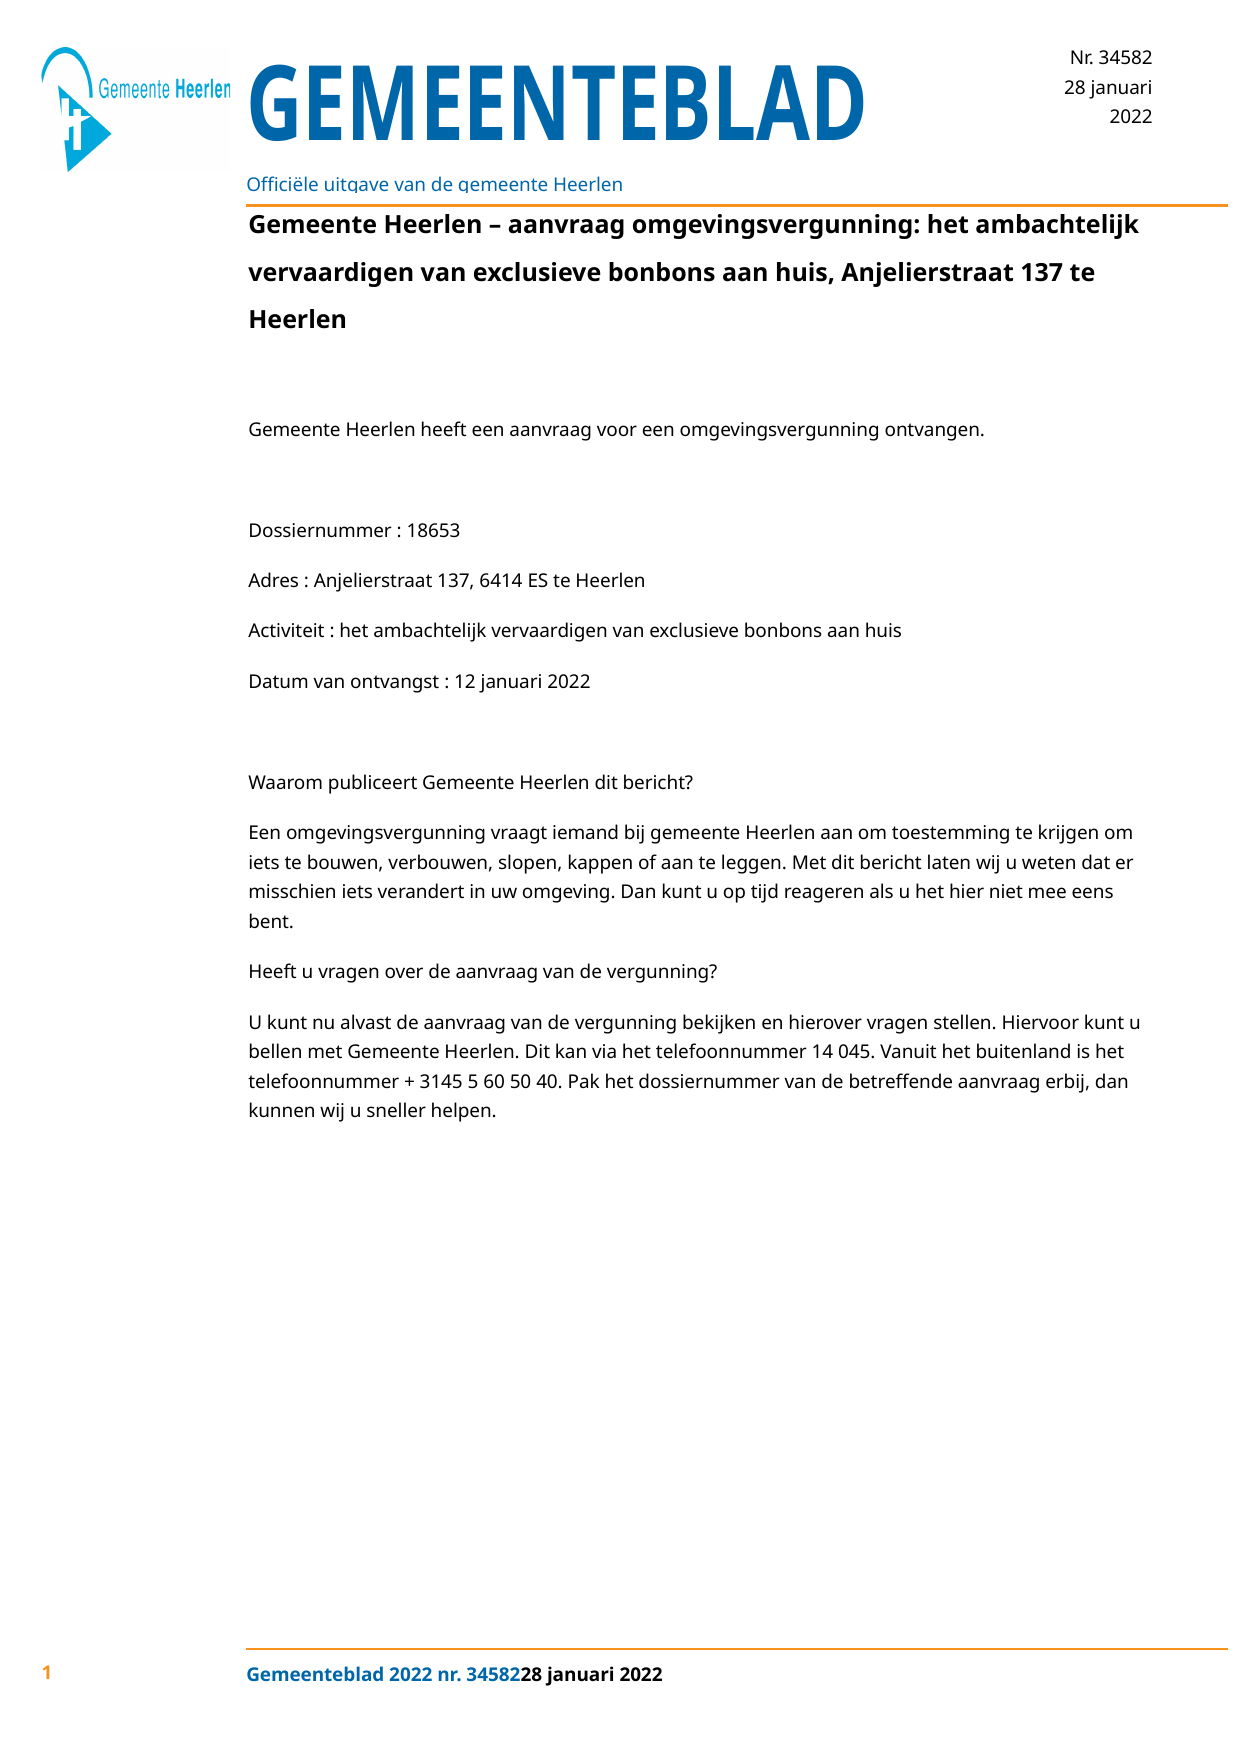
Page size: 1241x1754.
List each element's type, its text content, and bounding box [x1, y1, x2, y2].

text Een omgevingsvergunning vraagt iemand bij gemeente Heerlen aan om toestemming te krijgen om iets te bouwen, verbouwen, slopen, kappen of aan te leggen. Met dit bericht laten wij u weten dat er misschien iets verandert in uw omgeving. Dan kunt u op tijd reageren als u het hier niet mee eens bent. [248, 819, 1152, 934]
text Datum van ontvangst : 12 januari 2022 [248, 668, 1152, 694]
picture [41, 47, 59, 70]
text Adres : Anjelierstraat 137, 6414 ES te Heerlen [248, 567, 1152, 593]
picture [41, 47, 231, 172]
text Dossiernummer : 18653 [248, 517, 1152, 542]
text Gemeente Heerlen heeft een aanvraag voor een omgevingsvergunning ontvangen. [248, 416, 1152, 442]
text Gemeente Heerlen – aanvraag omgevingsvergunning: het ambachtelijk vervaardigen van exclusieve bonbons aan huis, Anjelierstraat 137 te Heerlen [248, 207, 1152, 336]
text Activiteit : het ambachtelijk vervaardigen van exclusieve bonbons aan huis [248, 618, 1152, 643]
text Heeft u vragen over de aanvraag van de vergunning? [248, 958, 1152, 984]
text U kunt nu alvast de aanvraag van de vergunning bekijken en hierover vragen stellen. Hiervoor kunt u bellen met Gemeente Heerlen. Dit kan via het telefoonnummer 14 045. Vanuit het buitenland is het telefoonnummer + 3145 5 60 50 40. Pak het dossiernummer van de betreffende aanvraag erbij, dan kunnen wij u sneller helpen. [248, 1009, 1152, 1123]
text Waarom publiceert Gemeente Heerlen dit bericht? [248, 769, 1152, 794]
